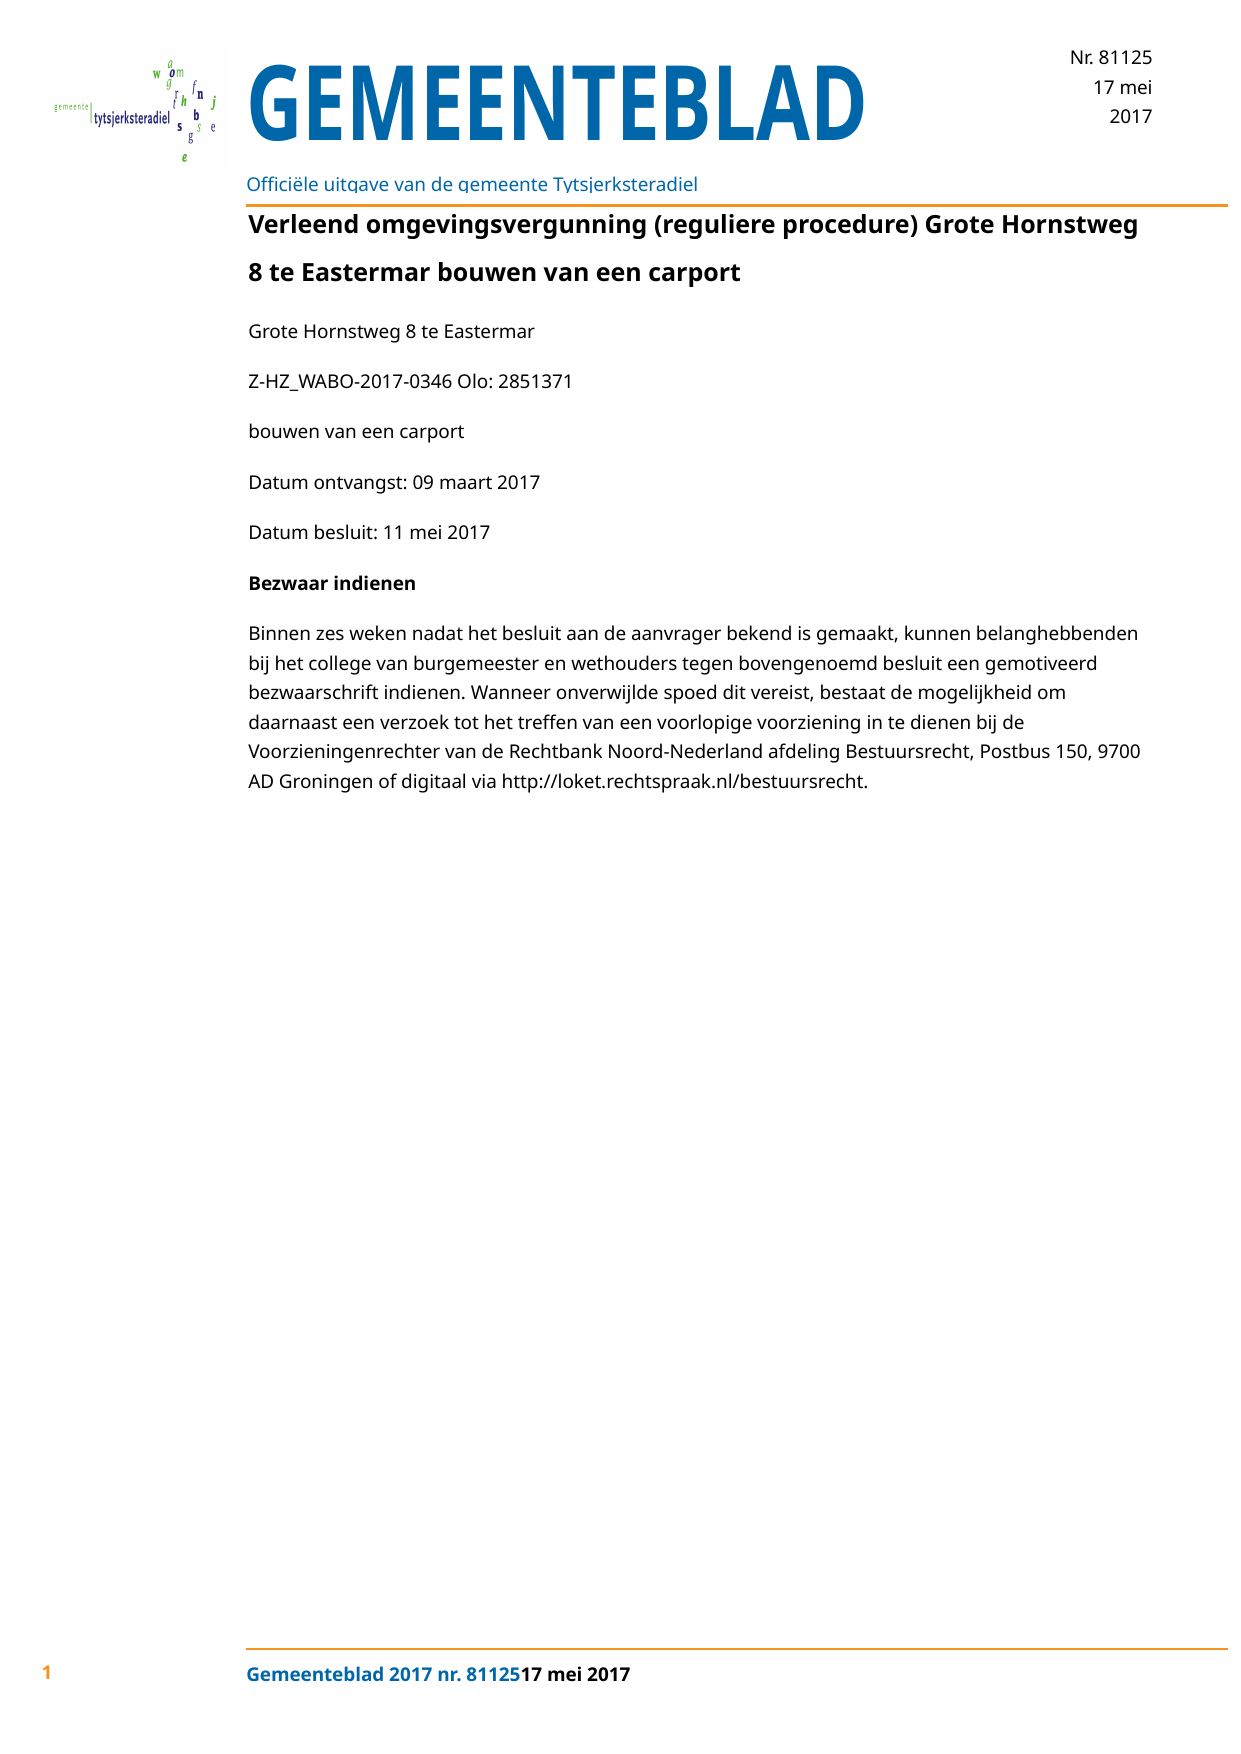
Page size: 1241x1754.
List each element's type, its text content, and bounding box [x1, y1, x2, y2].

text bouwen van een carport [248, 419, 1152, 444]
text Binnen zes weken nadat het besluit aan de aanvrager bekend is gemaakt, kunnen belanghebbenden bij het college van burgemeester en wethouders tegen bovengenoemd besluit een gemotiveerd bezwaarschrift indienen. Wanneer onverwijlde spoed dit vereist, bestaat de mogelijkheid om daarnaast een verzoek tot het treffen van een voorlopige voorziening in te dienen bij de Voorzieningenrechter van de Rechtbank Noord-Nederland afdeling Bestuursrecht, Postbus 150, 9700 AD Groningen of digitaal via http://loket.rechtspraak.nl/bestuursrecht. [248, 620, 1152, 794]
text Grote Hornstweg 8 te Eastermar [248, 318, 1152, 344]
text Verleend omgevingsvergunning (reguliere procedure) Grote Hornstweg 8 te Eastermar bouwen van een carport [248, 207, 1152, 288]
text Datum besluit: 11 mei 2017 [248, 519, 1152, 545]
text Z-HZ_WABO-2017-0346 Olo: 2851371 [248, 368, 1152, 394]
picture [41, 47, 231, 172]
text Datum ontvangst: 09 maart 2017 [248, 469, 1152, 495]
text Bezwaar indienen [248, 570, 1152, 596]
